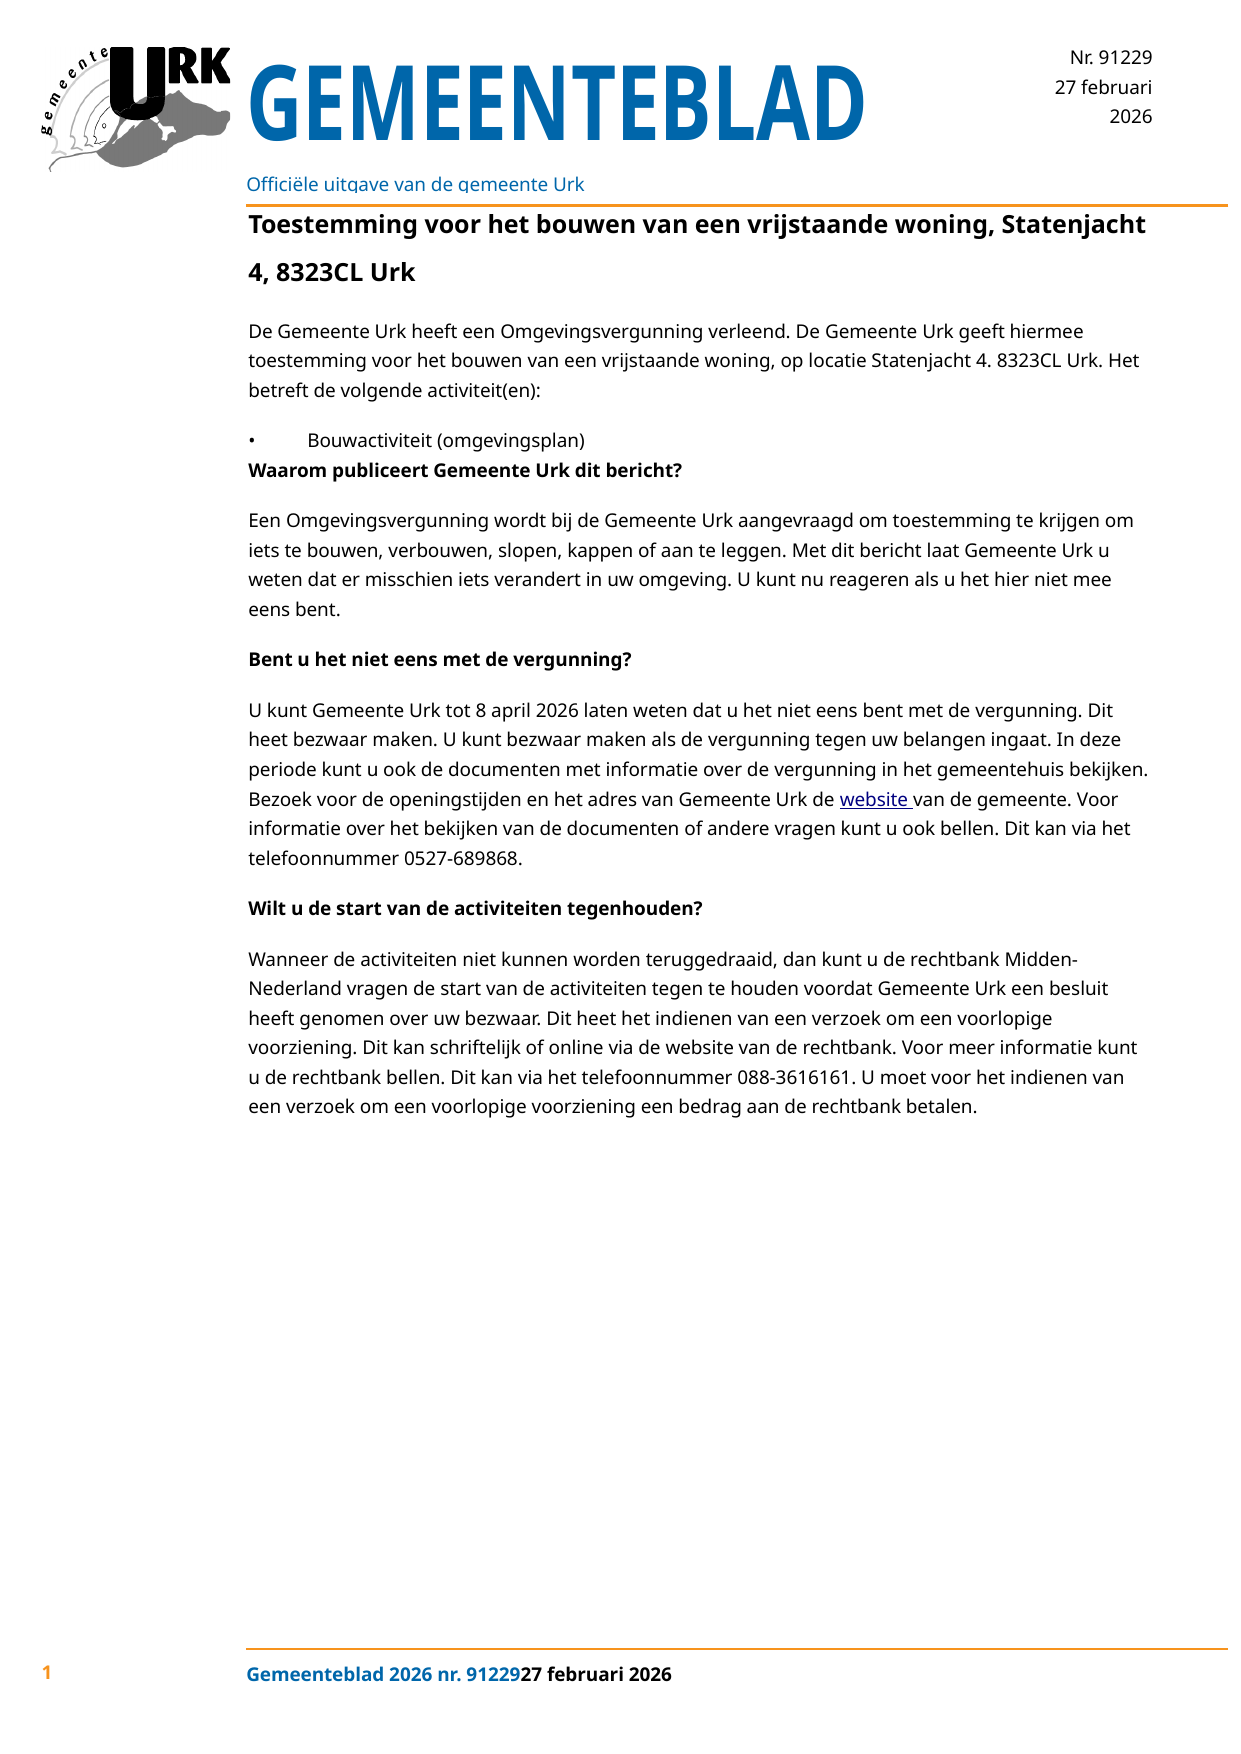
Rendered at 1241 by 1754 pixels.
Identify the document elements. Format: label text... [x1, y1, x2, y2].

text Wilt u de start van de activiteiten tegenhouden? [248, 895, 1152, 921]
text Een Omgevingsvergunning wordt bij de Gemeente Urk aangevraagd om toestemming te krijgen om iets te bouwen, verbouwen, slopen, kappen of aan te leggen. Met dit bericht laat Gemeente Urk u weten dat er misschien iets verandert in uw omgeving. U kunt nu reageren als u het hier niet mee eens bent. [248, 507, 1152, 622]
picture [41, 47, 231, 172]
text Toestemming voor het bouwen van een vrijstaande woning, Statenjacht 4, 8323CL Urk [248, 207, 1152, 288]
text De Gemeente Urk heeft een Omgevingsvergunning verleend. De Gemeente Urk geeft hiermee toestemming voor het bouwen van een vrijstaande woning, op locatie Statenjacht 4. 8323CL Urk. Het betreft de volgende activiteit(en): [248, 318, 1152, 403]
text Bent u het niet eens met de vergunning? [248, 647, 1152, 672]
list Bouwactiviteit (omgevingsplan) [248, 427, 1152, 453]
text Waarom publiceert Gemeente Urk dit bericht? [248, 457, 1152, 483]
text Wanneer de activiteiten niet kunnen worden teruggedraaid, dan kunt u de rechtbank Midden-Nederland vragen de start van de activiteiten tegen te houden voordat Gemeente Urk een besluit heeft genomen over uw bezwaar. Dit heet het indienen van een verzoek om een voorlopige voorziening. Dit kan schriftelijk of online via de website van de rechtbank. Voor meer informatie kunt u de rechtbank bellen. Dit kan via het telefoonnummer 088-3616161. U moet voor het indienen van een verzoek om een voorlopige voorziening een bedrag aan de rechtbank betalen. [248, 946, 1152, 1119]
text U kunt Gemeente Urk tot 8 april 2026 laten weten dat u het niet eens bent met de vergunning. Dit heet bezwaar maken. U kunt bezwaar maken als de vergunning tegen uw belangen ingaat. In deze periode kunt u ook de documenten met informatie over de vergunning in het gemeentehuis bekijken. Bezoek voor de openingstijden en het adres van Gemeente Urk de website van de gemeente. Voor informatie over het bekijken van de documenten of andere vragen kunt u ook bellen. Dit kan via het telefoonnummer 0527-689868. [248, 697, 1152, 871]
